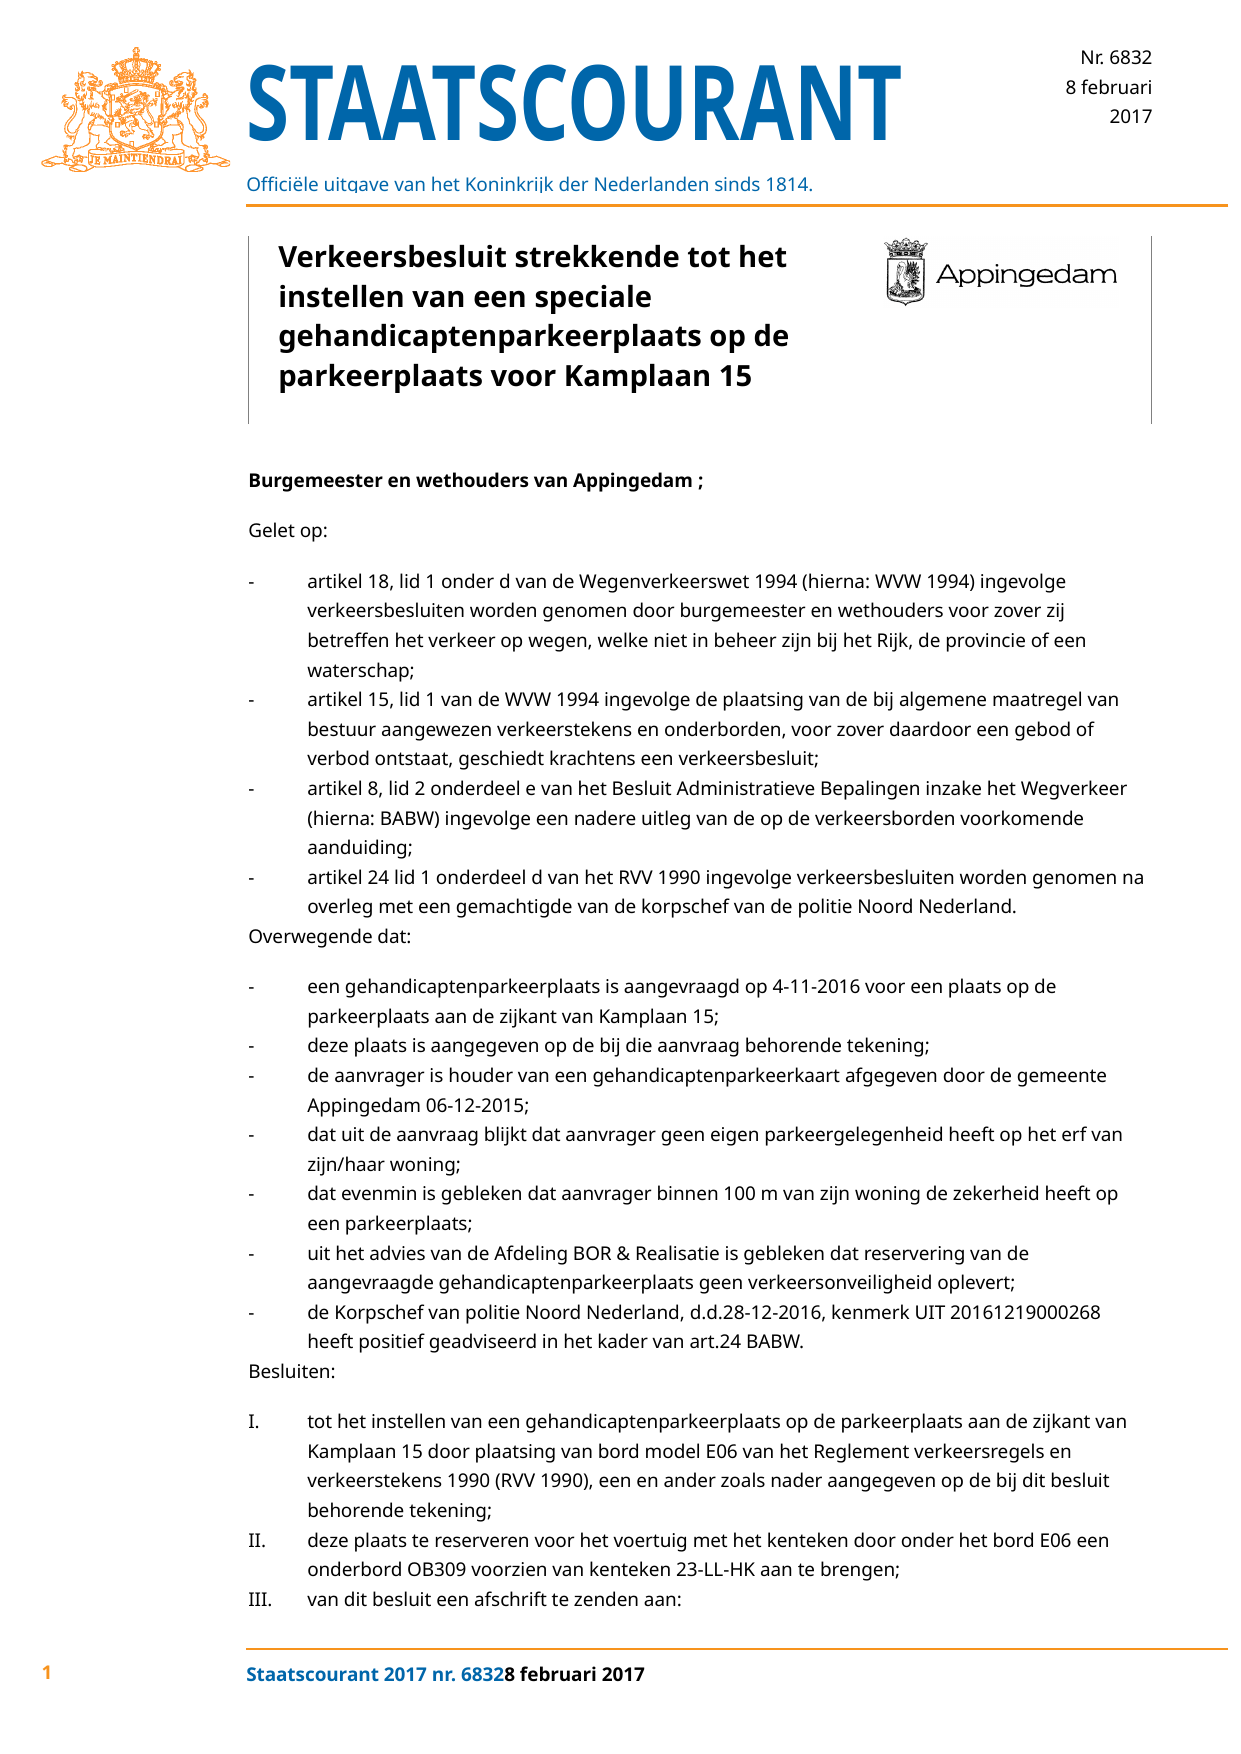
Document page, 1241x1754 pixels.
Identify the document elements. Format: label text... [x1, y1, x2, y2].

list een gehandicaptenparkeerplaats is aangevraagd op 4-11-2016 voor een plaats op de parkeerplaats aan de zijkant van Kamplaan 15; [248, 973, 1152, 1029]
picture [41, 47, 231, 172]
list artikel 15, lid 1 van de WVW 1994 ingevolge de plaatsing van de bij algemene maatregel van bestuur aangewezen verkeerstekens en onderborden, voor zover daardoor een gebod of verbod ontstaat, geschiedt krachtens een verkeersbesluit; [248, 686, 1152, 771]
list uit het advies van de Afdeling BOR & Realisatie is gebleken dat reservering van de aangevraagde gehandicaptenparkeerplaats geen verkeersonveiligheid oplevert; [248, 1240, 1152, 1295]
list de aanvrager is houder van een gehandicaptenparkeerkaart afgegeven door de gemeente Appingedam 06-12-2015; [248, 1062, 1152, 1118]
text Burgemeester en wethouders van Appingedam ; [248, 467, 1152, 493]
picture [882, 236, 1119, 308]
list artikel 8, lid 2 onderdeel e van het Besluit Administratieve Bepalingen inzake het Wegverkeer (hierna: BABW) ingevolge een nadere uitleg van de op de verkeersborden voorkomende aanduiding; [248, 775, 1152, 860]
list de Korpschef van politie Noord Nederland, d.d.28-12-2016, kenmerk UIT 20161219000268 heeft positief geadviseerd in het kader van art.24 BABW. [248, 1299, 1152, 1354]
list deze plaats te reserveren voor het voertuig met het kenteken door onder het bord E06 een onderbord OB309 voorzien van kenteken 23-LL-HK aan te brengen; [248, 1527, 1152, 1582]
list tot het instellen van een gehandicaptenparkeerplaats op de parkeerplaats aan de zijkant van Kamplaan 15 door plaatsing van bord model E06 van het Reglement verkeersregels en verkeerstekens 1990 (RVV 1990), een en ander zoals nader aangegeven op de bij dit besluit behorende tekening; [248, 1408, 1152, 1523]
table_header [850, 236, 1151, 424]
list dat evenmin is gebleken dat aanvrager binnen 100 m van zijn woning de zekerheid heeft op een parkeerplaats; [248, 1181, 1152, 1236]
list artikel 18, lid 1 onder d van de Wegenverkeerswet 1994 (hierna: WVW 1994) ingevolge verkeersbesluiten worden genomen door burgemeester en wethouders voor zover zij betreffen het verkeer op wegen, welke niet in beheer zijn bij het Rijk, de provincie of een waterschap; [248, 568, 1152, 683]
text Besluiten: [248, 1358, 1152, 1384]
text Overwegende dat: [248, 923, 1152, 949]
list deze plaats is aangegeven op de bij die aanvraag behorende tekening; [248, 1033, 1152, 1058]
list dat uit de aanvraag blijkt dat aanvrager geen eigen parkeergelegenheid heeft op het erf van zijn/haar woning; [248, 1121, 1152, 1177]
table_header Verkeersbesluit strekkende tot het instellen van een speciale gehandicaptenparkeerplaats op de parkeerplaats voor Kamplaan 15 [249, 236, 850, 424]
list van dit besluit een afschrift te zenden aan: [248, 1586, 1152, 1612]
text Gelet op: [248, 518, 1152, 543]
list artikel 24 lid 1 onderdeel d van het RVV 1990 ingevolge verkeersbesluiten worden genomen na overleg met een gemachtigde van de korpschef van de politie Noord Nederland. [248, 864, 1152, 919]
